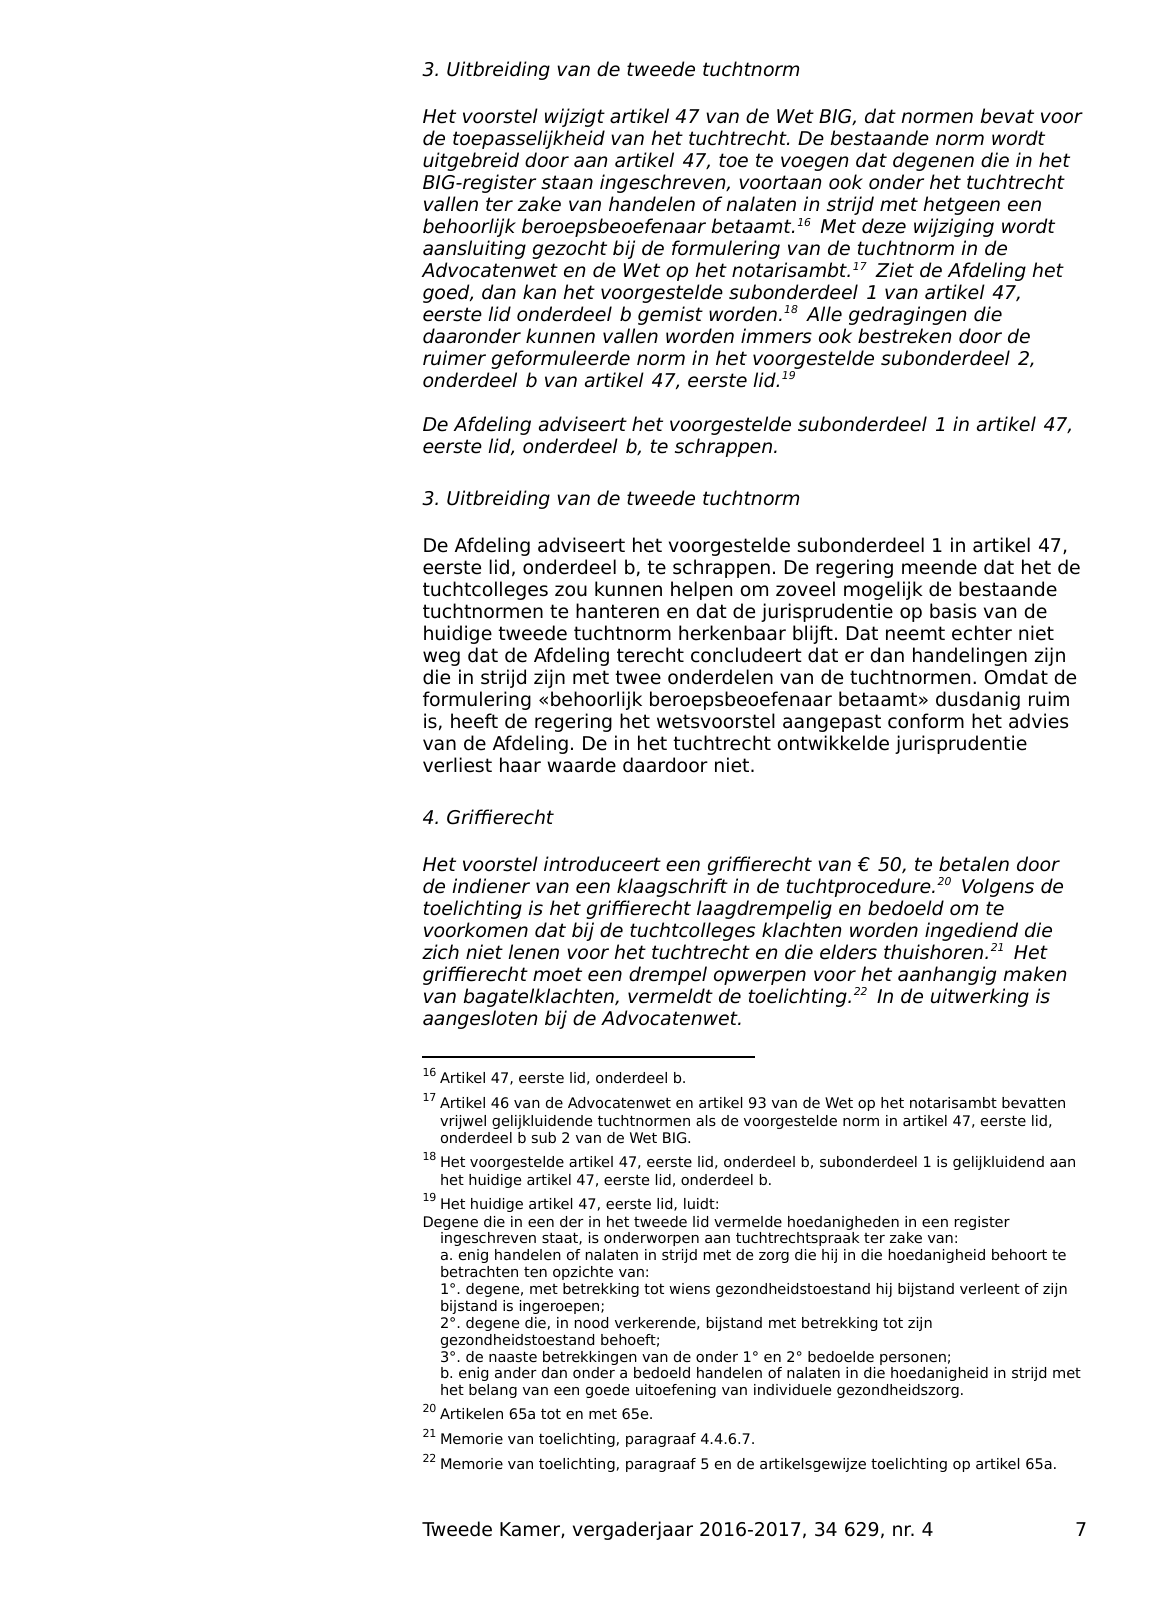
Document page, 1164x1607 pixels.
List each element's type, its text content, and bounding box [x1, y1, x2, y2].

text Degene die in een der in het tweede lid vermelde hoedanigheden in een register ingeschreven staat, is onderworpen aan tuchtrechtspraak ter zake van: [422, 1214, 1087, 1247]
text Het voorstel introduceert een griffierecht van € 50, te betalen door de indiener van een klaagschrift in de tuchtprocedure. Volgens de toelichting is het griffierecht laagdrempelig en bedoeld om te voorkomen dat bij de tuchtcolleges klachten worden ingediend die zich niet lenen voor het tuchtrecht en die elders thuishoren. Het griffierecht moet een drempel opwerpen voor het aanhangig maken van bagatelklachten, vermeldt de toelichting. In de uitwerking is aangesloten bij de Advocatenwet. [422, 854, 1087, 1029]
text 3°. de naaste betrekkingen van de onder 1° en 2° bedoelde personen; [440, 1349, 1087, 1366]
text De Afdeling adviseert het voorgestelde subonderdeel 1 in artikel 47, eerste lid, onderdeel b, te schrappen. De regering meende dat het de tuchtcolleges zou kunnen helpen om zoveel mogelijk de bestaande tuchtnormen te hanteren en dat de jurisprudentie op basis van de huidige tweede tuchtnorm herkenbaar blijft. Dat neemt echter niet weg dat de Afdeling terecht concludeert dat er dan handelingen zijn die in strijd zijn met twee onderdelen van de tuchtnormen. Omdat de formulering «behoorlijk beroepsbeoefenaar betaamt» dusdanig ruim is, heeft de regering het wetsvoorstel aangepast conform het advies van de Afdeling. De in het tuchtrecht ontwikkelde jurisprudentie verliest haar waarde daardoor niet. [422, 535, 1087, 777]
text De Afdeling adviseert het voorgestelde subonderdeel 1 in artikel 47, eerste lid, onderdeel b, te schrappen. [422, 414, 1087, 458]
text Het voorstel wijzigt artikel 47 van de Wet BIG, dat normen bevat voor de toepasselijkheid van het tuchtrecht. De bestaande norm wordt uitgebreid door aan artikel 47, toe te voegen dat degenen die in het BIG-register staan ingeschreven, voortaan ook onder het tuchtrecht vallen ter zake van handelen of nalaten in strijd met hetgeen een behoorlijk beroepsbeoefenaar betaamt. Met deze wijziging wordt aansluiting gezocht bij de formulering van de tuchtnorm in de Advocatenwet en de Wet op het notarisambt. Ziet de Afdeling het goed, dan kan het voorgestelde subonderdeel 1 van artikel 47, eerste lid onderdeel b gemist worden. Alle gedragingen die daaronder kunnen vallen worden immers ook bestreken door de ruimer geformuleerde norm in het voorgestelde subonderdeel 2, onderdeel b van artikel 47, eerste lid. [422, 106, 1087, 392]
subtitle 3. Uitbreiding van de tweede tuchtnorm [422, 488, 1087, 510]
text Memorie van toelichting, paragraaf 5 en de artikelsgewijze toelichting op artikel 65a. [422, 1452, 1087, 1474]
subtitle 4. Griffierecht [422, 807, 1087, 829]
subtitle 3. Uitbreiding van de tweede tuchtnorm [422, 59, 1087, 81]
text Artikel 46 van de Advocatenwet en artikel 93 van de Wet op het notarisambt bevatten vrijwel gelijkluidende tuchtnormen als de voorgestelde norm in artikel 47, eerste lid, onderdeel b sub 2 van de Wet BIG. [422, 1091, 1087, 1147]
text 1°. degene, met betrekking tot wiens gezondheidstoestand hij bijstand verleent of zijn bijstand is ingeroepen; [440, 1281, 1087, 1315]
text Het voorgestelde artikel 47, eerste lid, onderdeel b, subonderdeel 1 is gelijkluidend aan het huidige artikel 47, eerste lid, onderdeel b. [422, 1150, 1087, 1189]
text b. enig ander dan onder a bedoeld handelen of nalaten in die hoedanigheid in strijd met het belang van een goede uitoefening van individuele gezondheidszorg. [440, 1366, 1087, 1399]
text Artikelen 65a tot en met 65e. [422, 1402, 1087, 1424]
text Het huidige artikel 47, eerste lid, luidt: [422, 1192, 1087, 1214]
text 2°. degene die, in nood verkerende, bijstand met betrekking tot zijn gezondheidstoestand behoeft; [440, 1315, 1087, 1349]
text Memorie van toelichting, paragraaf 4.4.6.7. [422, 1427, 1087, 1449]
text Artikel 47, eerste lid, onderdeel b. [422, 1066, 1087, 1088]
text a. enig handelen of nalaten in strijd met de zorg die hij in die hoedanigheid behoort te betrachten ten opzichte van: [440, 1247, 1087, 1281]
